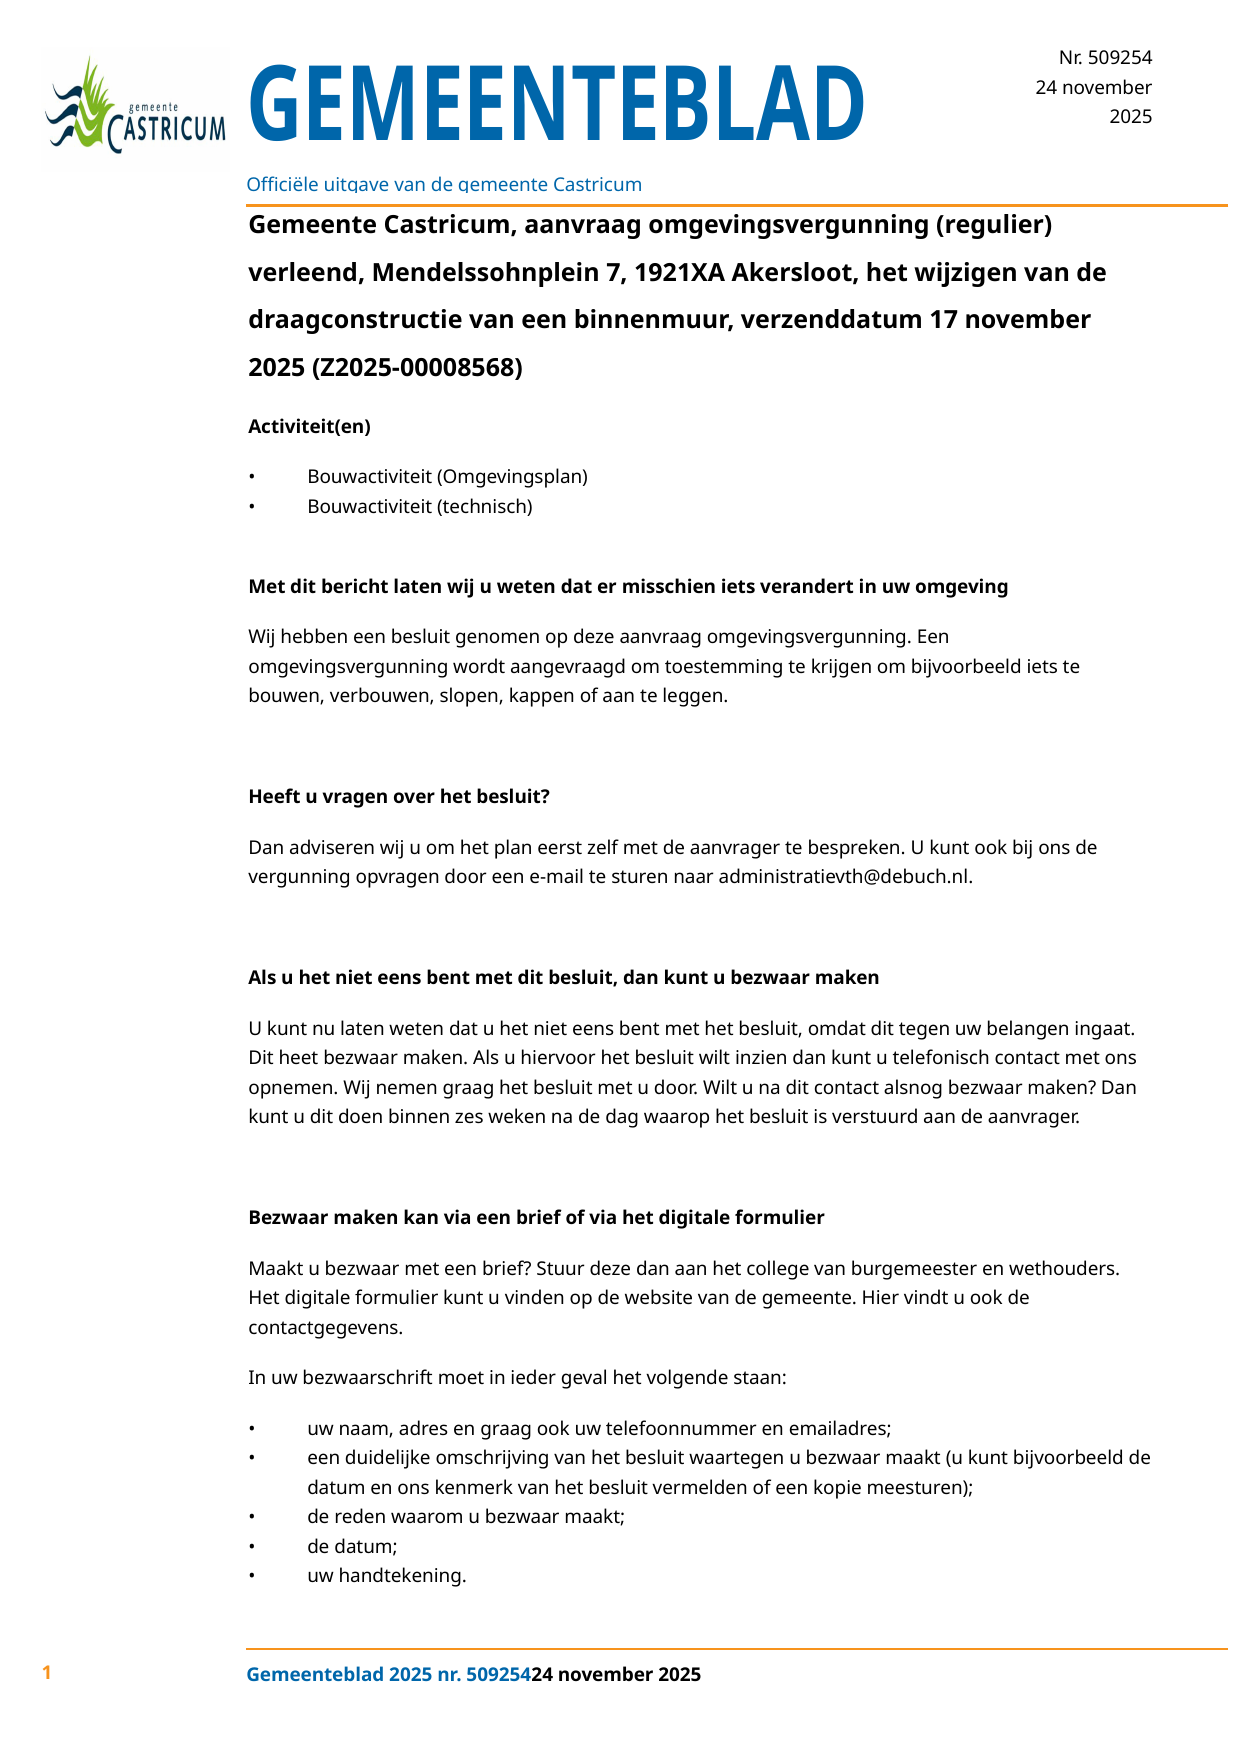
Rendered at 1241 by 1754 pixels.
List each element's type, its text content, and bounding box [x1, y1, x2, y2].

list de reden waarom u bezwaar maakt; [248, 1503, 1152, 1529]
list uw naam, adres en graag ook uw telefoonnummer en emailadres; [248, 1415, 1152, 1441]
text U kunt nu laten weten dat u het niet eens bent met het besluit, omdat dit tegen uw belangen ingaat. Dit heet bezwaar maken. Als u hiervoor het besluit wilt inzien dan kunt u telefonisch contact met ons opnemen. Wij nemen graag het besluit met u door. Wilt u na dit contact alsnog bezwaar maken? Dan kunt u dit doen binnen zes weken na de dag waarop het besluit is verstuurd aan de aanvrager. [248, 1015, 1152, 1129]
text Met dit bericht laten wij u weten dat er misschien iets verandert in uw omgeving [248, 573, 1152, 599]
text Gemeente Castricum, aanvraag omgevingsvergunning (regulier) verleend, Mendelssohnplein 7, 1921XA Akersloot, het wijzigen van de draagconstructie van een binnenmuur, verzenddatum 17 november 2025 (Z2025-00008568) [248, 207, 1152, 384]
list uw handtekening. [248, 1563, 1152, 1588]
text In uw bezwaarschrift moet in ieder geval het volgende staan: [248, 1364, 1152, 1390]
list een duidelijke omschrijving van het besluit waartegen u bezwaar maakt (u kunt bijvoorbeeld de datum en ons kenmerk van het besluit vermelden of een kopie meesturen); [248, 1444, 1152, 1500]
text Activiteit(en) [248, 413, 1152, 439]
text Wij hebben een besluit genomen op deze aanvraag omgevingsvergunning. Een omgevingsvergunning wordt aangevraagd om toestemming te krijgen om bijvoorbeeld iets te bouwen, verbouwen, slopen, kappen of aan te leggen. [248, 623, 1152, 708]
list Bouwactiviteit (Omgevingsplan) [248, 463, 1152, 489]
text Maakt u bezwaar met een brief? Stuur deze dan aan het college van burgemeester en wethouders. Het digitale formulier kunt u vinden op de website van de gemeente. Hier vindt u ook de contactgegevens. [248, 1255, 1152, 1340]
list Bouwactiviteit (technisch) [248, 493, 1152, 519]
list de datum; [248, 1533, 1152, 1559]
text Bezwaar maken kan via een brief of via het digitale formulier [248, 1204, 1152, 1230]
text Dan adviseren wij u om het plan eerst zelf met de aanvrager te bespreken. U kunt ook bij ons de vergunning opvragen door een e-mail te sturen naar administratievth@debuch.nl. [248, 834, 1152, 889]
text Als u het niet eens bent met dit besluit, dan kunt u bezwaar maken [248, 964, 1152, 990]
picture [41, 47, 231, 172]
text Heeft u vragen over het besluit? [248, 783, 1152, 809]
